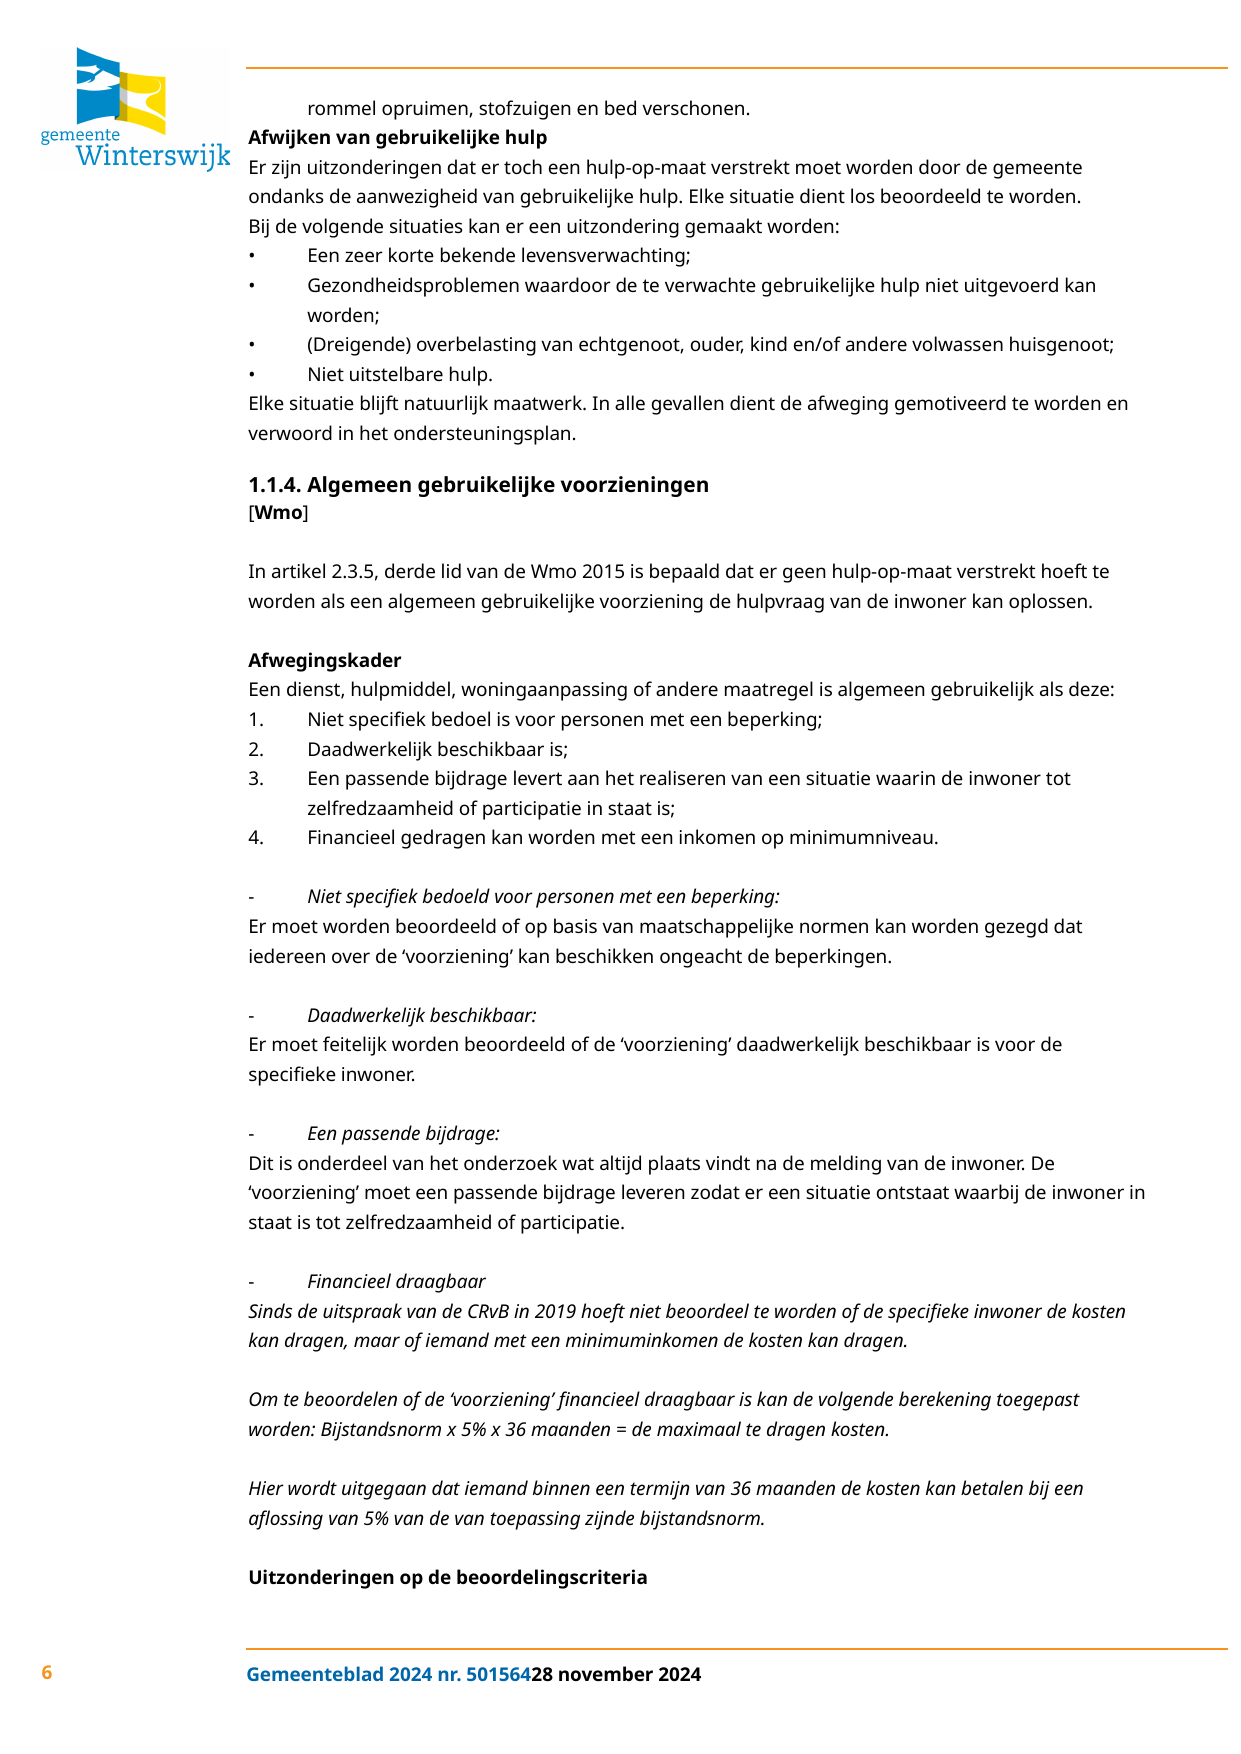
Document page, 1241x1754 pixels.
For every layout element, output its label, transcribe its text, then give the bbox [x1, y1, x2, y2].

text Hier wordt uitgegaan dat iemand binnen een termijn van 36 maanden de kosten kan betalen bij een aflossing van 5% van de van toepassing zijnde bijstandsnorm. [248, 1475, 1152, 1531]
text Sinds de uitspraak van de CRvB in 2019 hoeft niet beoordeel te worden of de specifieke inwoner de kosten kan dragen, maar of iemand met een minimuminkomen de kosten kan dragen. [248, 1298, 1152, 1353]
list Niet specifiek bedoel is voor personen met een beperking; [248, 706, 1152, 732]
text Afwijken van gebruikelijke hulp [248, 124, 1152, 150]
text Uitzonderingen op de beoordelingscriteria [248, 1564, 1152, 1590]
text Om te beoordelen of de ‘voorziening’ financieel draagbaar is kan de volgende berekening toegepast worden: Bijstandsnorm x 5% x 36 maanden = de maximaal te dragen kosten. [248, 1387, 1152, 1442]
list Financieel draagbaar [248, 1268, 1152, 1294]
list Een passende bijdrage levert aan het realiseren van een situatie waarin de inwoner tot zelfredzaamheid of participatie in staat is; [248, 765, 1152, 821]
list Gezondheidsproblemen waardoor de te verwachte gebruikelijke hulp niet uitgevoerd kan worden; [248, 272, 1152, 328]
text [Wmo] [248, 499, 1152, 525]
list Financieel gedragen kan worden met een inkomen op minimumniveau. [248, 824, 1152, 850]
list rommel opruimen, stofzuigen en bed verschonen. [248, 95, 1152, 121]
text Bij de volgende situaties kan er een uitzondering gemaakt worden: [248, 213, 1152, 239]
text In artikel 2.3.5, derde lid van de Wmo 2015 is bepaald dat er geen hulp-op-maat verstrekt hoeft te worden als een algemeen gebruikelijke voorziening de hulpvraag van de inwoner kan oplossen. [248, 558, 1152, 613]
list Niet specifiek bedoeld voor personen met een beperking: [248, 884, 1152, 909]
text Dit is onderdeel van het onderzoek wat altijd plaats vindt na de melding van de inwoner. De ‘voorziening’ moet een passende bijdrage leveren zodat er een situatie ontstaat waarbij de inwoner in staat is tot zelfredzaamheid of participatie. [248, 1150, 1152, 1235]
picture [225, 153, 231, 162]
text Er moet feitelijk worden beoordeeld of de ‘voorziening’ daadwerkelijk beschikbaar is voor de specifieke inwoner. [248, 1032, 1152, 1087]
list (Dreigende) overbelasting van echtgenoot, ouder, kind en/of andere volwassen huisgenoot; [248, 331, 1152, 357]
picture [41, 47, 231, 172]
list Daadwerkelijk beschikbaar is; [248, 736, 1152, 761]
text 1.1.4. Algemeen gebruikelijke voorzieningen [248, 471, 1152, 499]
text Elke situatie blijft natuurlijk maatwerk. In alle gevallen dient de afweging gemotiveerd te worden en verwoord in het ondersteuningsplan. [248, 391, 1152, 446]
list Niet uitstelbare hulp. [248, 361, 1152, 387]
list Een passende bijdrage: [248, 1120, 1152, 1146]
text Er zijn uitzonderingen dat er toch een hulp-op-maat verstrekt moet worden door de gemeente ondanks de aanwezigheid van gebruikelijke hulp. Elke situatie dient los beoordeeld te worden. [248, 154, 1152, 209]
text Er moet worden beoordeeld of op basis van maatschappelijke normen kan worden gezegd dat iedereen over de ‘voorziening’ kan beschikken ongeacht de beperkingen. [248, 913, 1152, 968]
list Daadwerkelijk beschikbaar: [248, 1002, 1152, 1028]
text Een dienst, hulpmiddel, woningaanpassing of andere maatregel is algemeen gebruikelijk als deze: [248, 677, 1152, 702]
text Afwegingskader [248, 647, 1152, 673]
list Een zeer korte bekende levensverwachting; [248, 243, 1152, 268]
